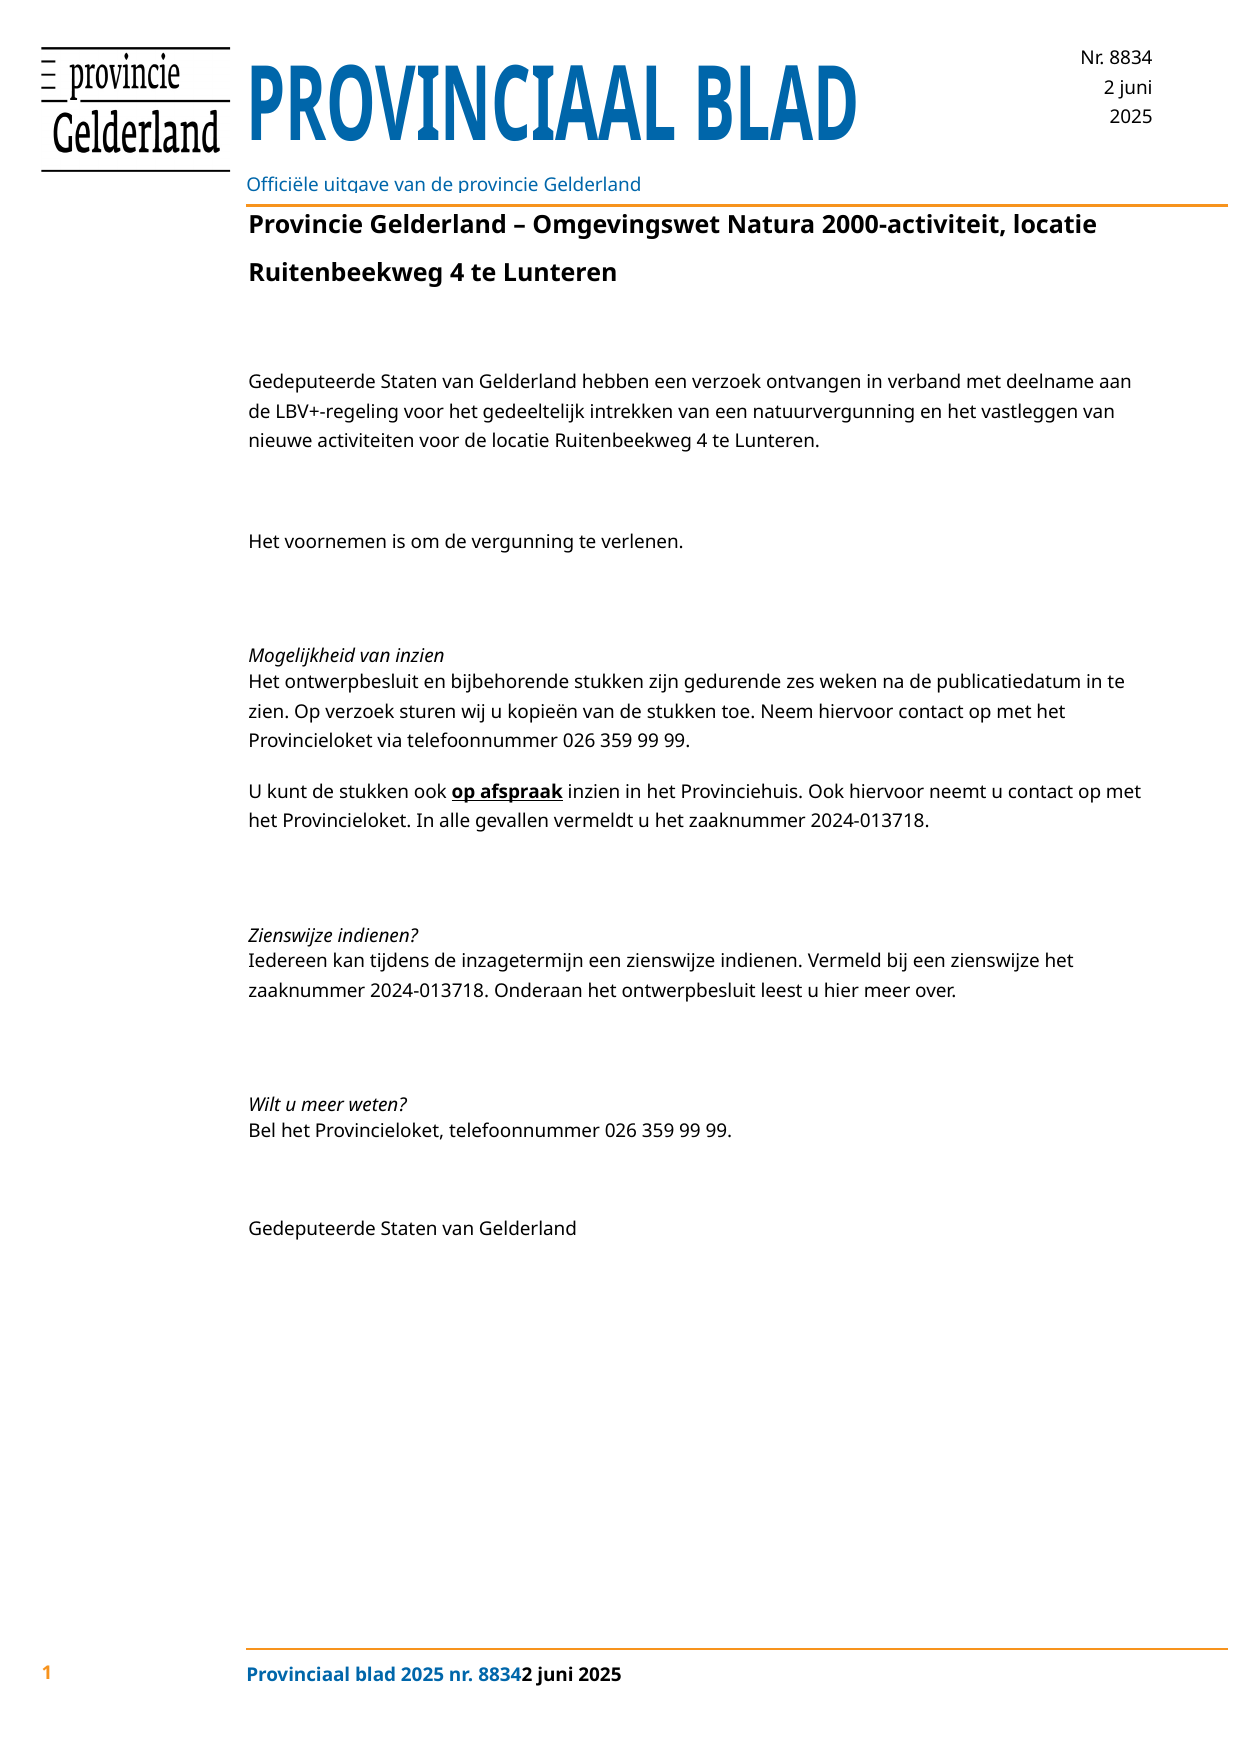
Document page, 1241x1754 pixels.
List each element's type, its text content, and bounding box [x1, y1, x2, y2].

text U kunt de stukken ook op afspraak inzien in het Provinciehuis. Ook hiervoor neemt u contact op met het Provincieloket. In alle gevallen vermeldt u het zaaknummer 2024-013718. [248, 778, 1152, 833]
text Provincie Gelderland – Omgevingswet Natura 2000-activiteit, locatie Ruitenbeekweg 4 te Lunteren [248, 207, 1152, 288]
text Gedeputeerde Staten van Gelderland [248, 1216, 1152, 1241]
text Gedeputeerde Staten van Gelderland hebben een verzoek ontvangen in verband met deelname aan de LBV+-regeling voor het gedeeltelijk intrekken van een natuurvergunning en het vastleggen van nieuwe activiteiten voor de locatie Ruitenbeekweg 4 te Lunteren. [248, 368, 1152, 453]
text Bel het Provincieloket, telefoonnummer 026 359 99 99. [248, 1117, 1152, 1143]
text Mogelijkheid van inzien [248, 643, 1152, 668]
text Zienswijze indienen? [248, 922, 1152, 948]
text Het voornemen is om de vergunning te verlenen. [248, 528, 1152, 554]
text Iedereen kan tijdens de inzagetermijn een zienswijze indienen. Vermeld bij een zienswijze het zaaknummer 2024-013718. Onderaan het ontwerpbesluit leest u hier meer over. [248, 948, 1152, 1003]
text Wilt u meer weten? [248, 1092, 1152, 1117]
text Het ontwerpbesluit en bijbehorende stukken zijn gedurende zes weken na de publicatiedatum in te zien. Op verzoek sturen wij u kopieën van de stukken toe. Neem hiervoor contact op met het Provincieloket via telefoonnummer 026 359 99 99. [248, 668, 1152, 753]
picture [41, 47, 231, 172]
